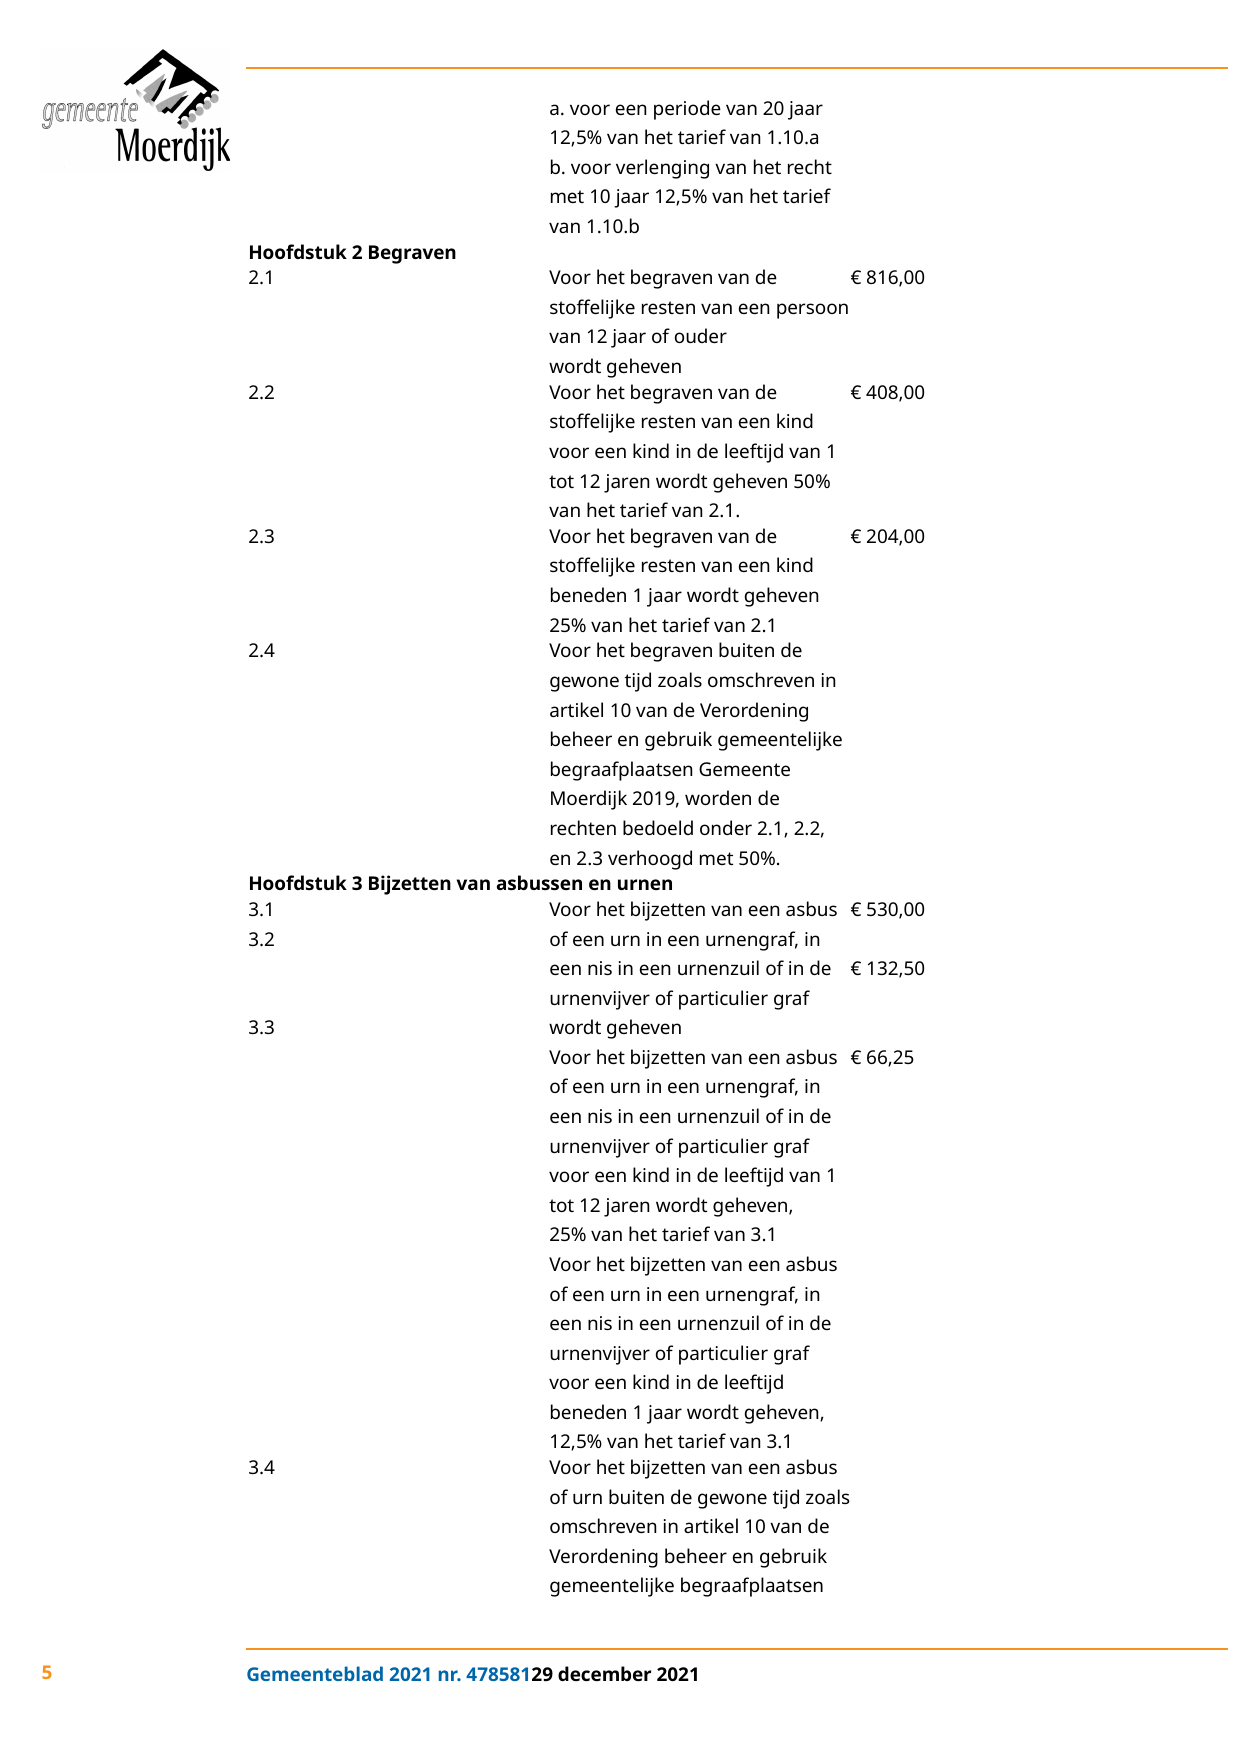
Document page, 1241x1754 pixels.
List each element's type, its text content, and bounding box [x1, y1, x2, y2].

picture [41, 47, 231, 172]
table_cell [850, 638, 1152, 870]
table_cell 3.1 3.2 3.3 [248, 896, 549, 1454]
table_cell 2.3 [248, 523, 549, 638]
table_cell 2.1 [248, 265, 549, 379]
table_cell Voor het begraven van de stoffelijke resten van een persoon van 12 jaar of ouder wordt geheven [549, 265, 850, 379]
table_cell Voor het bijzetten van een asbus of een urn in een urnengraf, in een nis in een urnenzuil of in de urnenvijver of particulier graf wordt geheven Voor het bijzetten van een asbus of een urn in een urnengraf, in een nis in een urnenzuil of in de urnenvijver of particulier graf voor een kind in de leeftijd van 1 tot 12 jaren wordt geheven, 25% van het tarief van 3.1 Voor het bijzetten van een asbus of een urn in een urnengraf, in een nis in een urnenzuil of in de urnenvijver of particulier graf voor een kind in de leeftijd beneden 1 jaar wordt geheven, 12,5% van het tarief van 3.1 [549, 896, 850, 1454]
table_cell € 408,00 [850, 379, 1152, 523]
table_cell a. voor een periode van 20 jaar 12,5% van het tarief van 1.10.a b. voor verlenging van het recht met 10 jaar 12,5% van het tarief van 1.10.b [549, 95, 850, 239]
table_cell [850, 95, 1152, 239]
table_cell [248, 95, 549, 239]
table_cell € 816,00 [850, 265, 1152, 379]
table_cell [850, 1454, 1152, 1598]
table_cell € 530,00 € 132,50 € 66,25 [850, 896, 1152, 1454]
table_cell 3.4 [248, 1454, 549, 1598]
table_cell 2.2 [248, 379, 549, 523]
table_cell Voor het begraven buiten de gewone tijd zoals omschreven in artikel 10 van de Verordening beheer en gebruik gemeentelijke begraafplaatsen Gemeente Moerdijk 2019, worden de rechten bedoeld onder 2.1, 2.2, en 2.3 verhoogd met 50%. [549, 638, 850, 870]
table_cell Voor het bijzetten van een asbus of urn buiten de gewone tijd zoals omschreven in artikel 10 van de Verordening beheer en gebruik gemeentelijke begraafplaatsen [549, 1454, 850, 1598]
table_cell Voor het begraven van de stoffelijke resten van een kind voor een kind in de leeftijd van 1 tot 12 jaren wordt geheven 50% van het tarief van 2.1. [549, 379, 850, 523]
table_cell € 204,00 [850, 523, 1152, 638]
table_cell 2.4 [248, 638, 549, 870]
table_cell Voor het begraven van de stoffelijke resten van een kind beneden 1 jaar wordt geheven 25% van het tarief van 2.1 [549, 523, 850, 638]
table_cell Hoofdstuk 3 Bijzetten van asbussen en urnen [248, 870, 1152, 896]
table_cell Hoofdstuk 2 Begraven [248, 239, 1152, 264]
